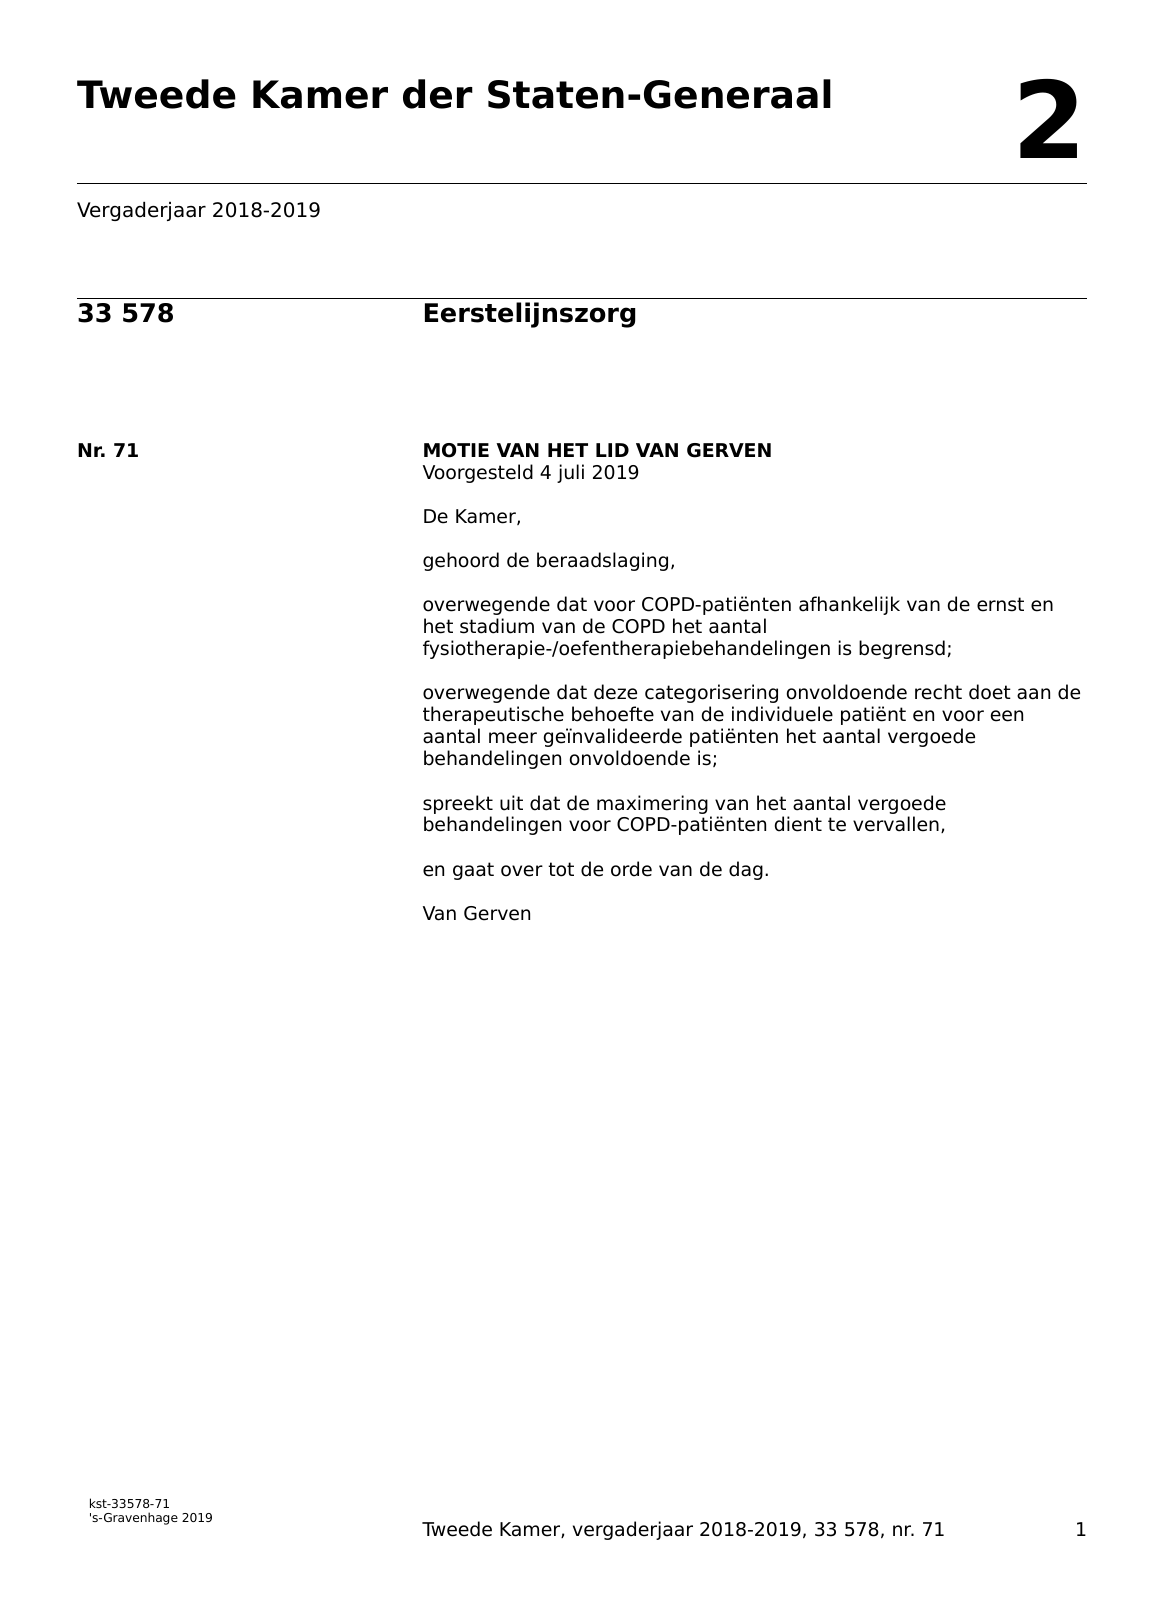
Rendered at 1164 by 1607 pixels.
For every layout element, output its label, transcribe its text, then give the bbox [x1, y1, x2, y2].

subtitle Nr. 71 MOTIE VAN HET LID VAN GERVEN [77, 440, 1087, 462]
text 's-Gravenhage 2019 [88, 1511, 323, 1525]
text Voorgesteld 4 juli 2019 [422, 462, 1087, 484]
text overwegende dat voor COPD-patiënten afhankelijk van de ernst en het stadium van de COPD het aantal fysiotherapie-/oefentherapiebehandelingen is begrensd; [422, 594, 1087, 660]
text De Kamer, [422, 506, 1087, 528]
text gehoord de beraadslaging, [422, 550, 1087, 572]
table_cell Vergaderjaar 2018-2019 [77, 184, 1087, 298]
text spreekt uit dat de maximering van het aantal vergoede behandelingen voor COPD-patiënten dient te vervallen, [422, 792, 1087, 836]
text kst-33578-71 [88, 1497, 323, 1511]
text en gaat over tot de orde van de dag. [422, 858, 1087, 881]
table_header 2 [886, 59, 1087, 183]
subtitle 33 578 Eerstelijnszorg [77, 299, 1087, 329]
text Van Gerven [422, 903, 1087, 925]
text overwegende dat deze categorisering onvoldoende recht doet aan de therapeutische behoefte van de individuele patiënt en voor een aantal meer geïnvalideerde patiënten het aantal vergoede behandelingen onvoldoende is; [422, 682, 1087, 770]
table_header Tweede Kamer der Staten-Generaal [77, 59, 886, 183]
